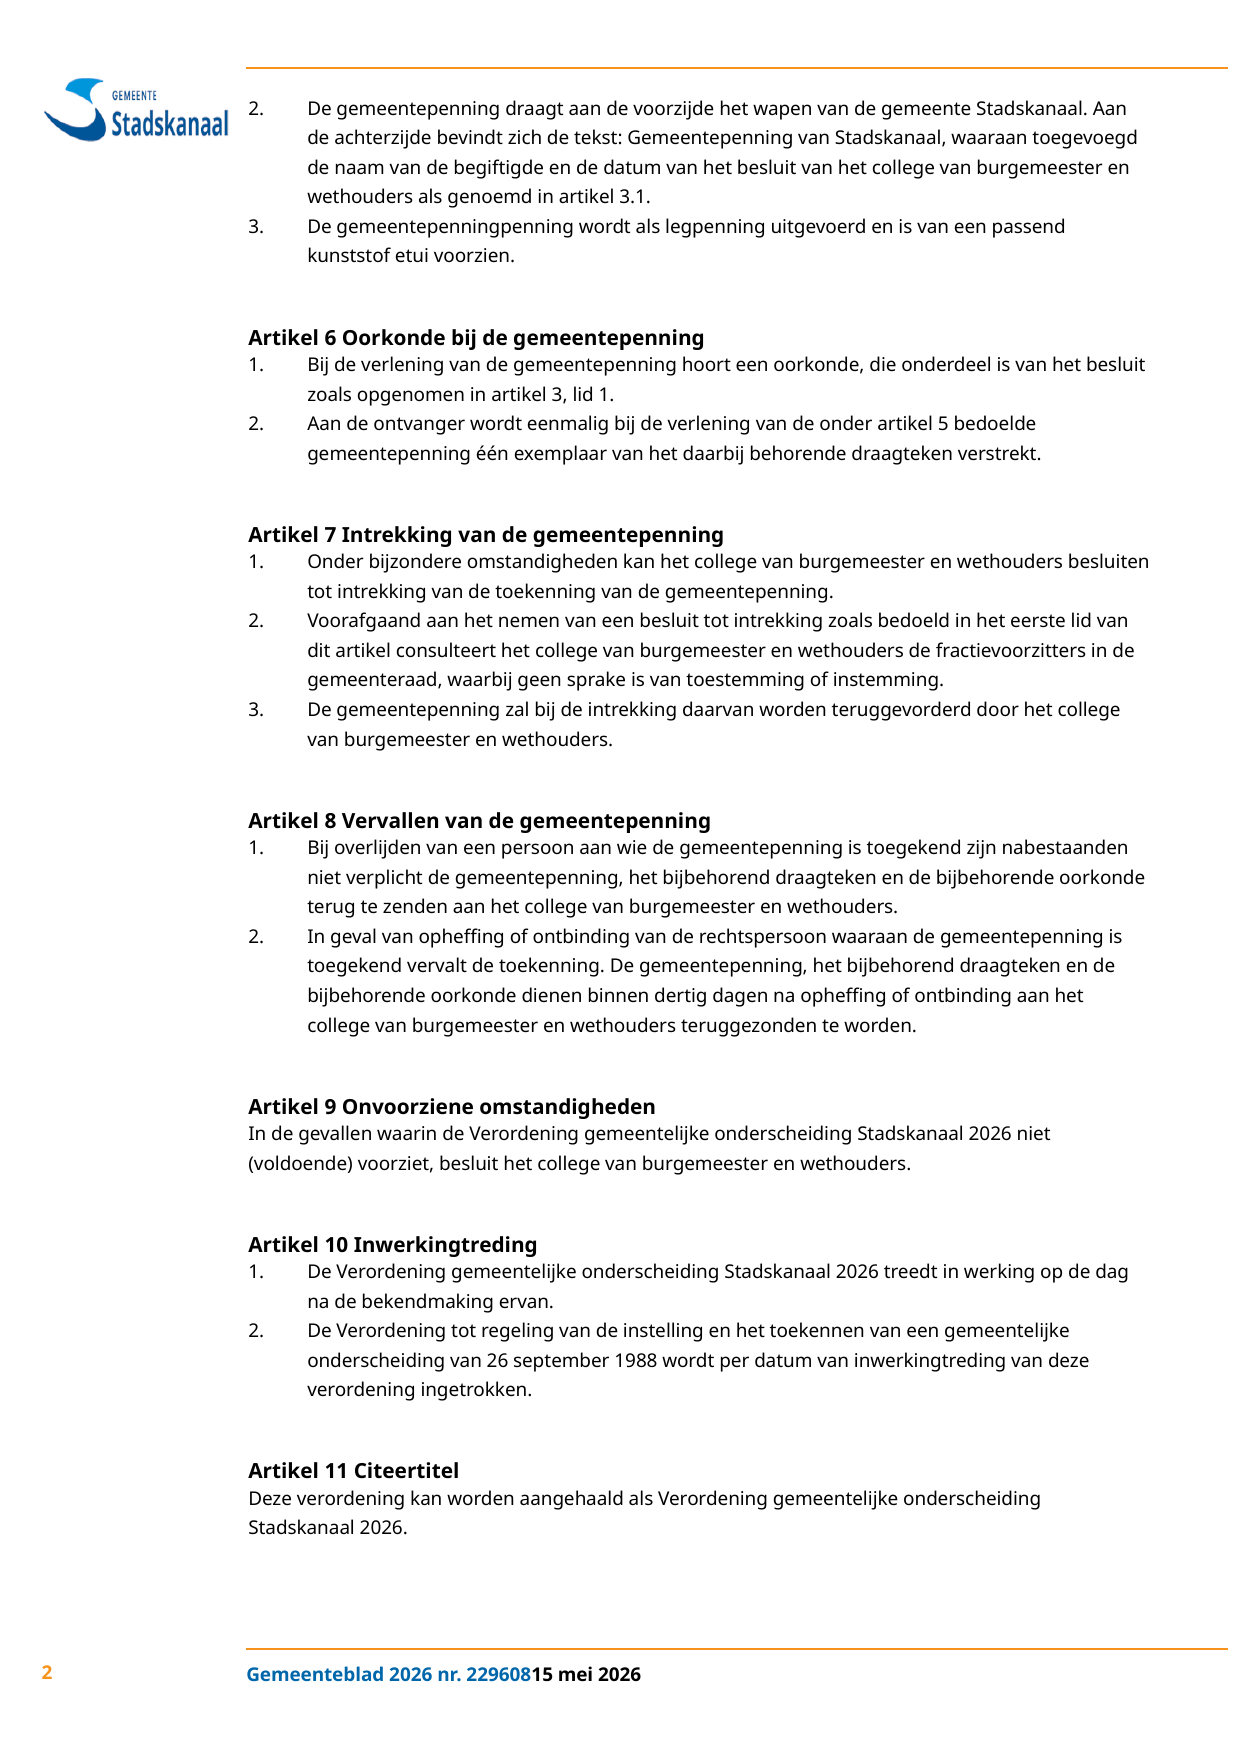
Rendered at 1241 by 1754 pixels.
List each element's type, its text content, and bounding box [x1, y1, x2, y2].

text Artikel 7 Intrekking van de gemeentepenning [248, 520, 1152, 548]
list De gemeentepenning draagt aan de voorzijde het wapen van de gemeente Stadskanaal. Aan de achterzijde bevindt zich de tekst: Gemeentepenning van Stadskanaal, waaraan toegevoegd de naam van de begiftigde en de datum van het besluit van het college van burgemeester en wethouders als genoemd in artikel 3.1. [248, 95, 1152, 209]
list Onder bijzondere omstandigheden kan het college van burgemeester en wethouders besluiten tot intrekking van de toekenning van de gemeentepenning. [248, 548, 1152, 604]
text Artikel 10 Inwerkingtreding [248, 1230, 1152, 1258]
text In de gevallen waarin de Verordening gemeentelijke onderscheiding Stadskanaal 2026 niet (voldoende) voorziet, besluit het college van burgemeester en wethouders. [248, 1120, 1152, 1176]
list De Verordening gemeentelijke onderscheiding Stadskanaal 2026 treedt in werking op de dag na de bekendmaking ervan. [248, 1258, 1152, 1313]
list De Verordening tot regeling van de instelling en het toekennen van een gemeentelijke onderscheiding van 26 september 1988 wordt per datum van inwerkingtreding van deze verordening ingetrokken. [248, 1317, 1152, 1402]
list De gemeentepenningpenning wordt als legpenning uitgevoerd en is van een passend kunststof etui voorzien. [248, 213, 1152, 268]
list Voorafgaand aan het nemen van een besluit tot intrekking zoals bedoeld in het eerste lid van dit artikel consulteert het college van burgemeester en wethouders de fractievoorzitters in de gemeenteraad, waarbij geen sprake is van toestemming of instemming. [248, 607, 1152, 692]
picture [41, 47, 231, 172]
text Deze verordening kan worden aangehaald als Verordening gemeentelijke onderscheiding Stadskanaal 2026. [248, 1485, 1152, 1540]
text Artikel 9 Onvoorziene omstandigheden [248, 1092, 1152, 1120]
text Artikel 6 Oorkonde bij de gemeentepenning [248, 323, 1152, 351]
list In geval van opheffing of ontbinding van de rechtspersoon waaraan de gemeentepenning is toegekend vervalt de toekenning. De gemeentepenning, het bijbehorend draagteken en de bijbehorende oorkonde dienen binnen dertig dagen na opheffing of ontbinding aan het college van burgemeester en wethouders teruggezonden te worden. [248, 923, 1152, 1037]
list De gemeentepenning zal bij de intrekking daarvan worden teruggevorderd door het college van burgemeester en wethouders. [248, 696, 1152, 752]
list Aan de ontvanger wordt eenmalig bij de verlening van de onder artikel 5 bedoelde gemeentepenning één exemplaar van het daarbij behorende draagteken verstrekt. [248, 410, 1152, 466]
list Bij overlijden van een persoon aan wie de gemeentepenning is toegekend zijn nabestaanden niet verplicht de gemeentepenning, het bijbehorend draagteken en de bijbehorende oorkonde terug te zenden aan het college van burgemeester en wethouders. [248, 834, 1152, 919]
text Artikel 8 Vervallen van de gemeentepenning [248, 806, 1152, 834]
text Artikel 11 Citeertitel [248, 1457, 1152, 1485]
list Bij de verlening van de gemeentepenning hoort een oorkonde, die onderdeel is van het besluit zoals opgenomen in artikel 3, lid 1. [248, 351, 1152, 406]
